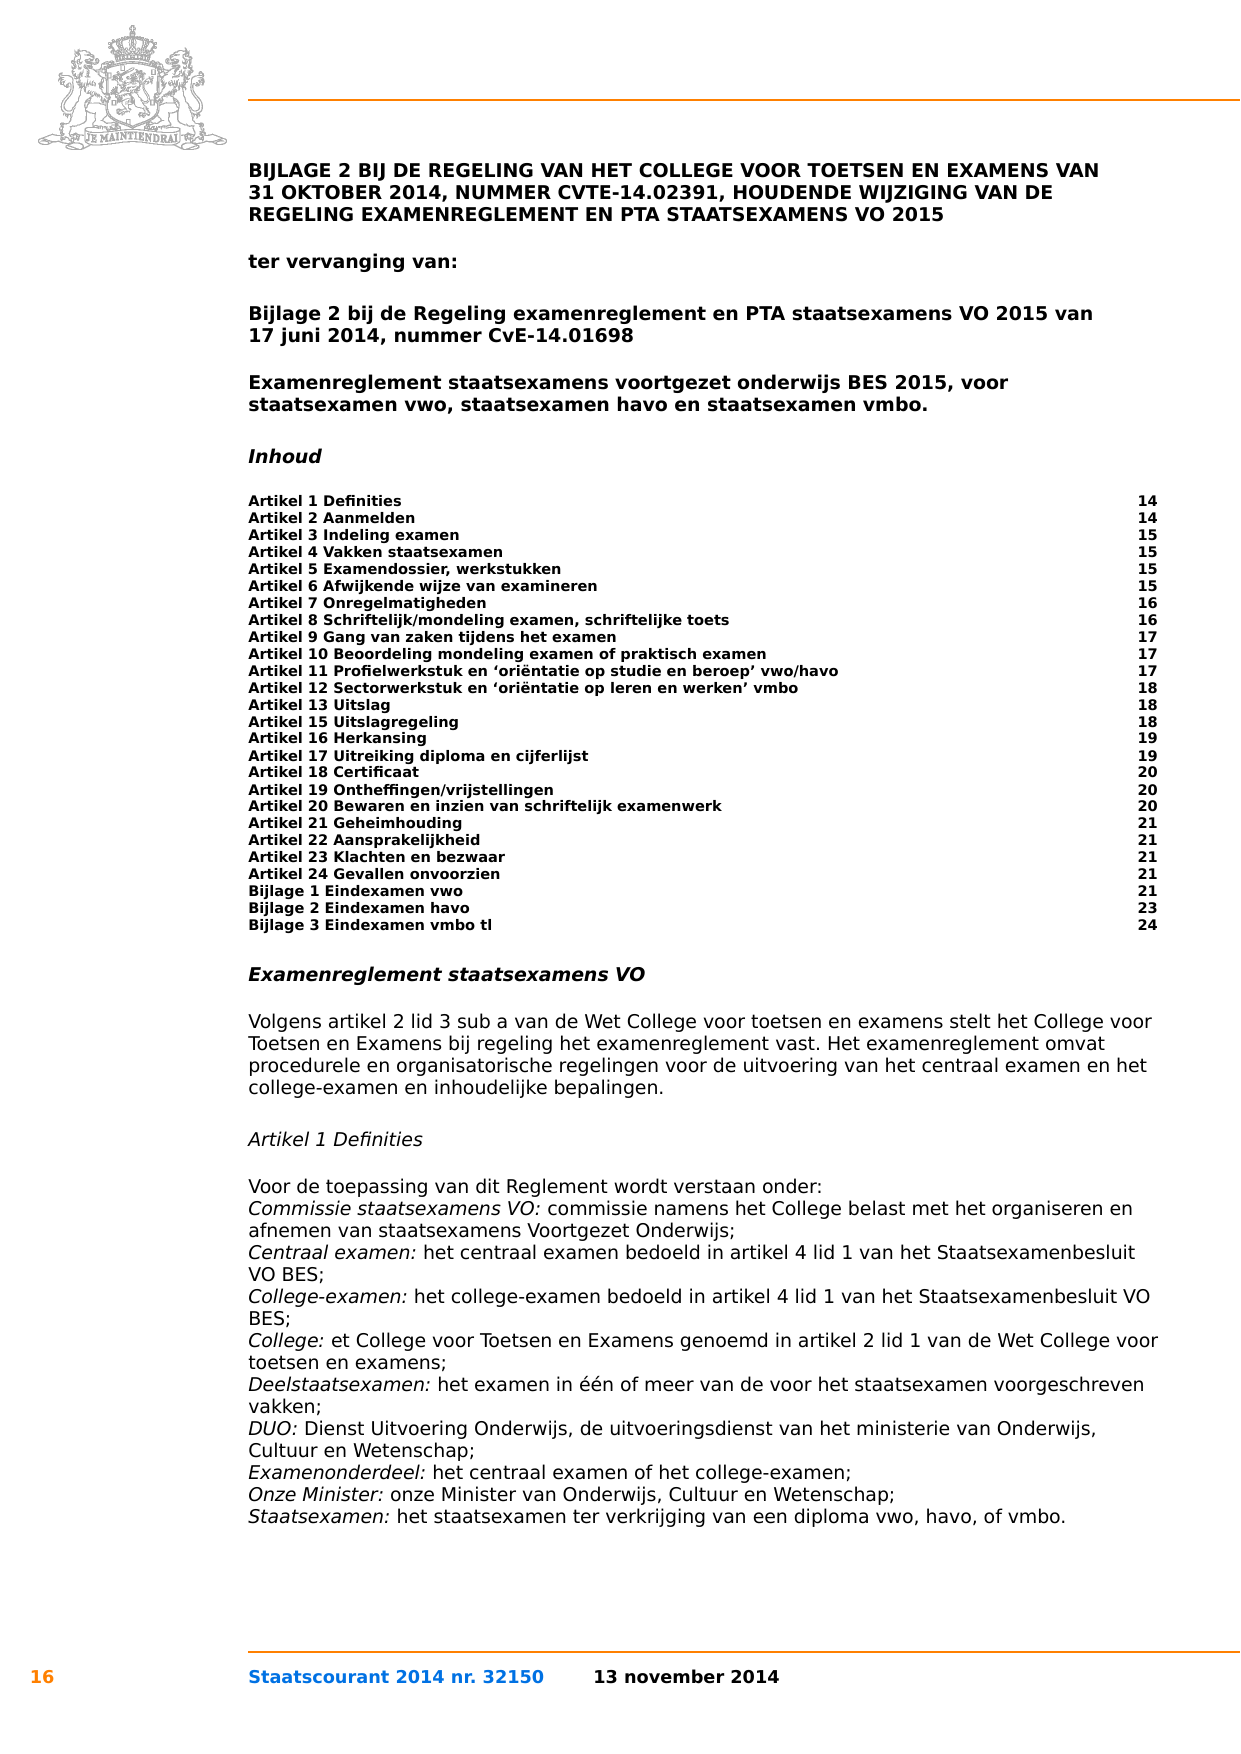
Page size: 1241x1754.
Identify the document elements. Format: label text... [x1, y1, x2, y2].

text ter vervanging van: [248, 251, 1163, 273]
text Commissie staatsexamens VO: commissie namens het College belast met het organiseren en afnemen van staatsexamens Voortgezet Onderwijs; [248, 1198, 1163, 1242]
table_cell Artikel 9 Gang van zaken tijdens het examen [248, 629, 1089, 646]
table_cell 21 [1089, 883, 1163, 900]
table_cell Artikel 15 Uitslagregeling [248, 714, 1089, 730]
table_cell 18 [1089, 680, 1163, 696]
table_cell 20 [1089, 798, 1163, 815]
table_cell 24 [1089, 917, 1163, 934]
table_cell Artikel 21 Geheimhouding [248, 815, 1089, 832]
picture [38, 25, 227, 150]
table_cell Artikel 6 Afwijkende wijze van examineren [248, 578, 1089, 594]
table_cell 19 [1089, 730, 1163, 747]
subtitle Bijlage 2 bij de Regeling examenreglement en PTA staatsexamens VO 2015 van 17 juni 2014, nummer CvE-14.01698 [248, 303, 1163, 347]
table_cell Artikel 20 Bewaren en inzien van schriftelijk examenwerk [248, 798, 1089, 815]
text Onze Minister: onze Minister van Onderwijs, Cultuur en Wetenschap; [248, 1484, 1163, 1506]
table_cell Artikel 13 Uitslag [248, 696, 1089, 713]
text Voor de toepassing van dit Reglement wordt verstaan onder: [248, 1176, 1163, 1198]
table_cell Artikel 18 Certificaat [248, 764, 1089, 781]
table_cell Artikel 8 Schriftelijk/mondeling examen, schriftelijke toets [248, 612, 1089, 628]
text Examenreglement staatsexamens voortgezet onderwijs BES 2015, voor staatsexamen vwo, staatsexamen havo en staatsexamen vmbo. [248, 372, 1163, 416]
table_cell 21 [1089, 866, 1163, 883]
text Staatsexamen: het staatsexamen ter verkrijging van een diploma vwo, havo, of vmbo. [248, 1506, 1163, 1528]
table_cell Artikel 22 Aansprakelijkheid [248, 832, 1089, 849]
table_cell Artikel 23 Klachten en bezwaar [248, 849, 1089, 866]
table_cell 18 [1089, 714, 1163, 730]
text Deelstaatsexamen: het examen in één of meer van de voor het staatsexamen voorgeschreven vakken; [248, 1374, 1163, 1418]
subtitle Artikel 1 Definities [248, 1129, 1163, 1151]
table_cell Artikel 19 Ontheffingen/vrijstellingen [248, 781, 1089, 798]
table_cell Artikel 7 Onregelmatigheden [248, 595, 1089, 612]
table_cell Artikel 5 Examendossier, werkstukken [248, 561, 1089, 578]
table_cell Artikel 4 Vakken staatsexamen [248, 544, 1089, 561]
table_cell 15 [1089, 527, 1163, 544]
text Volgens artikel 2 lid 3 sub a van de Wet College voor toetsen en examens stelt het College voor Toetsen en Examens bij regeling het examenreglement vast. Het examenreglement omvat procedurele en organisatorische regelingen voor de uitvoering van het centraal examen en het college-examen en inhoudelijke bepalingen. [248, 1011, 1163, 1099]
table_cell Bijlage 3 Eindexamen vmbo tl [248, 917, 1089, 934]
table_cell 20 [1089, 764, 1163, 781]
table_cell 14 [1089, 510, 1163, 527]
table_cell 18 [1089, 696, 1163, 713]
table_cell 17 [1089, 629, 1163, 646]
text DUO: Dienst Uitvoering Onderwijs, de uitvoeringsdienst van het ministerie van Onderwijs, Cultuur en Wetenschap; [248, 1418, 1163, 1462]
table_cell Artikel 12 Sectorwerkstuk en ‘oriëntatie op leren en werken’ vmbo [248, 680, 1089, 696]
text Centraal examen: het centraal examen bedoeld in artikel 4 lid 1 van het Staatsexamenbesluit VO BES; [248, 1242, 1163, 1286]
table_cell 16 [1089, 612, 1163, 628]
table_cell Artikel 11 Profielwerkstuk en ‘oriëntatie op studie en beroep’ vwo/havo [248, 663, 1089, 679]
table_cell Artikel 16 Herkansing [248, 730, 1089, 747]
subtitle Examenreglement staatsexamens VO [248, 964, 1163, 986]
table_cell 19 [1089, 748, 1163, 764]
table_cell 23 [1089, 900, 1163, 917]
table_cell Artikel 2 Aanmelden [248, 510, 1089, 527]
table_cell Bijlage 1 Eindexamen vwo [248, 883, 1089, 900]
table_cell 21 [1089, 815, 1163, 832]
table_cell 15 [1089, 544, 1163, 561]
subtitle BIJLAGE 2 BIJ DE REGELING VAN HET COLLEGE VOOR TOETSEN EN EXAMENS VAN 31 OKTOBER 2014, NUMMER CVTE-14.02391, HOUDENDE WIJZIGING VAN DE REGELING EXAMENREGLEMENT EN PTA STAATSEXAMENS VO 2015 [248, 160, 1163, 226]
table_cell 16 [1089, 595, 1163, 612]
text College-examen: het college-examen bedoeld in artikel 4 lid 1 van het Staatsexamenbesluit VO BES; [248, 1286, 1163, 1330]
table_cell 17 [1089, 646, 1163, 662]
text College: et College voor Toetsen en Examens genoemd in artikel 2 lid 1 van de Wet College voor toetsen en examens; [248, 1330, 1163, 1374]
table_cell 15 [1089, 578, 1163, 594]
table_cell Artikel 17 Uitreiking diploma en cijferlijst [248, 748, 1089, 764]
table_cell 17 [1089, 663, 1163, 679]
table_cell Artikel 10 Beoordeling mondeling examen of praktisch examen [248, 646, 1089, 662]
table_cell 20 [1089, 781, 1163, 798]
table_cell Artikel 24 Gevallen onvoorzien [248, 866, 1089, 883]
table_cell Artikel 3 Indeling examen [248, 527, 1089, 544]
text Examenonderdeel: het centraal examen of het college-examen; [248, 1462, 1163, 1484]
table_header Artikel 1 Definities [248, 493, 1089, 510]
table_cell 15 [1089, 561, 1163, 578]
table_cell 21 [1089, 849, 1163, 866]
table_cell Bijlage 2 Eindexamen havo [248, 900, 1089, 917]
subtitle Inhoud [248, 446, 1163, 468]
table_header 14 [1089, 493, 1163, 510]
table_cell 21 [1089, 832, 1163, 849]
